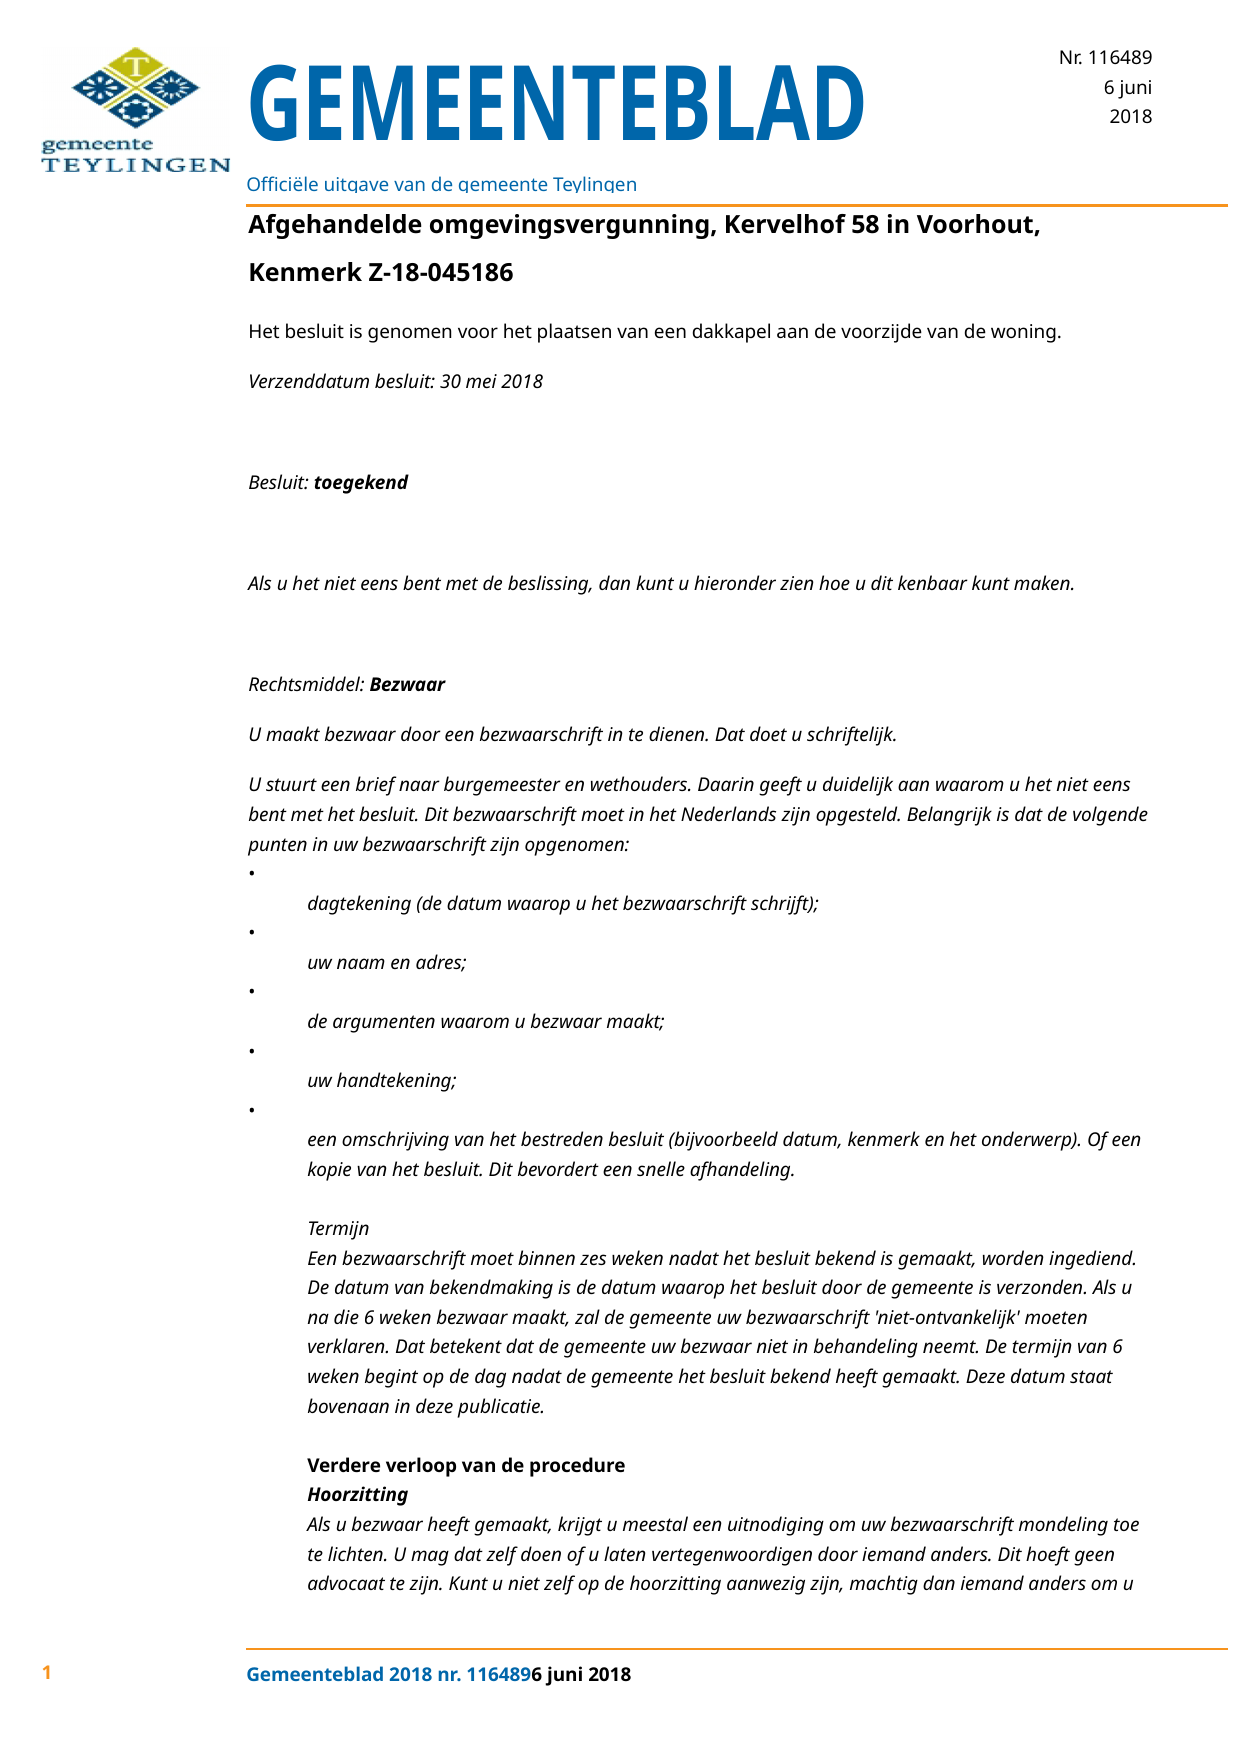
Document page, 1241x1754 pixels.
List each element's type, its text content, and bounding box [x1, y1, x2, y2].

list Als u bezwaar heeft gemaakt, krijgt u meestal een uitnodiging om uw bezwaarschrift mondeling toe te lichten. U mag dat zelf doen of u laten vertegenwoordigen door iemand anders. Dit hoeft geen advocaat te zijn. Kunt u niet zelf op de hoorzitting aanwezig zijn, machtig dan iemand anders om u [248, 1511, 1152, 1596]
list uw handtekening; [248, 1067, 1152, 1093]
list een omschrijving van het bestreden besluit (bijvoorbeeld datum, kenmerk en het onderwerp). Of een kopie van het besluit. Dit bevordert een snelle afhandeling. [248, 1127, 1152, 1182]
list Een bezwaarschrift moet binnen zes weken nadat het besluit bekend is gemaakt, worden ingediend. De datum van bekendmaking is de datum waarop het besluit door de gemeente is verzonden. Als u na die 6 weken bezwaar maakt, zal de gemeente uw bezwaarschrift 'niet-ontvankelijk' moeten verklaren. Dat betekent dat de gemeente uw bezwaar niet in behandeling neemt. De termijn van 6 weken begint op de dag nadat de gemeente het besluit bekend heeft gemaakt. Deze datum staat bovenaan in deze publicatie. [248, 1245, 1152, 1419]
list de argumenten waarom u bezwaar maakt; [248, 1008, 1152, 1034]
text Verzenddatum besluit: 30 mei 2018 [248, 368, 1152, 394]
list uw naam en adres; [248, 949, 1152, 975]
list Termijn [248, 1215, 1152, 1241]
list dagtekening (de datum waarop u het bezwaarschrift schrijft); [248, 890, 1152, 916]
list Hoorzitting [248, 1482, 1152, 1507]
text U maakt bezwaar door een bezwaarschrift in te dienen. Dat doet u schriftelijk. [248, 721, 1152, 747]
text Besluit: toegekend [248, 469, 1152, 495]
list Verdere verloop van de procedure [248, 1452, 1152, 1478]
text Rechtsmiddel: Bezwaar [248, 671, 1152, 697]
picture [41, 47, 231, 172]
text Afgehandelde omgevingsvergunning, Kervelhof 58 in Voorhout, Kenmerk Z-18-045186 [248, 207, 1152, 288]
text U stuurt een brief naar burgemeester en wethouders. Daarin geeft u duidelijk aan waarom u het niet eens bent met het besluit. Dit bezwaarschrift moet in het Nederlands zijn opgesteld. Belangrijk is dat de volgende punten in uw bezwaarschrift zijn opgenomen: [248, 772, 1152, 857]
text Als u het niet eens bent met de beslissing, dan kunt u hieronder zien hoe u dit kenbaar kunt maken. [248, 570, 1152, 596]
text Het besluit is genomen voor het plaatsen van een dakkapel aan de voorzijde van de woning. [248, 318, 1152, 344]
